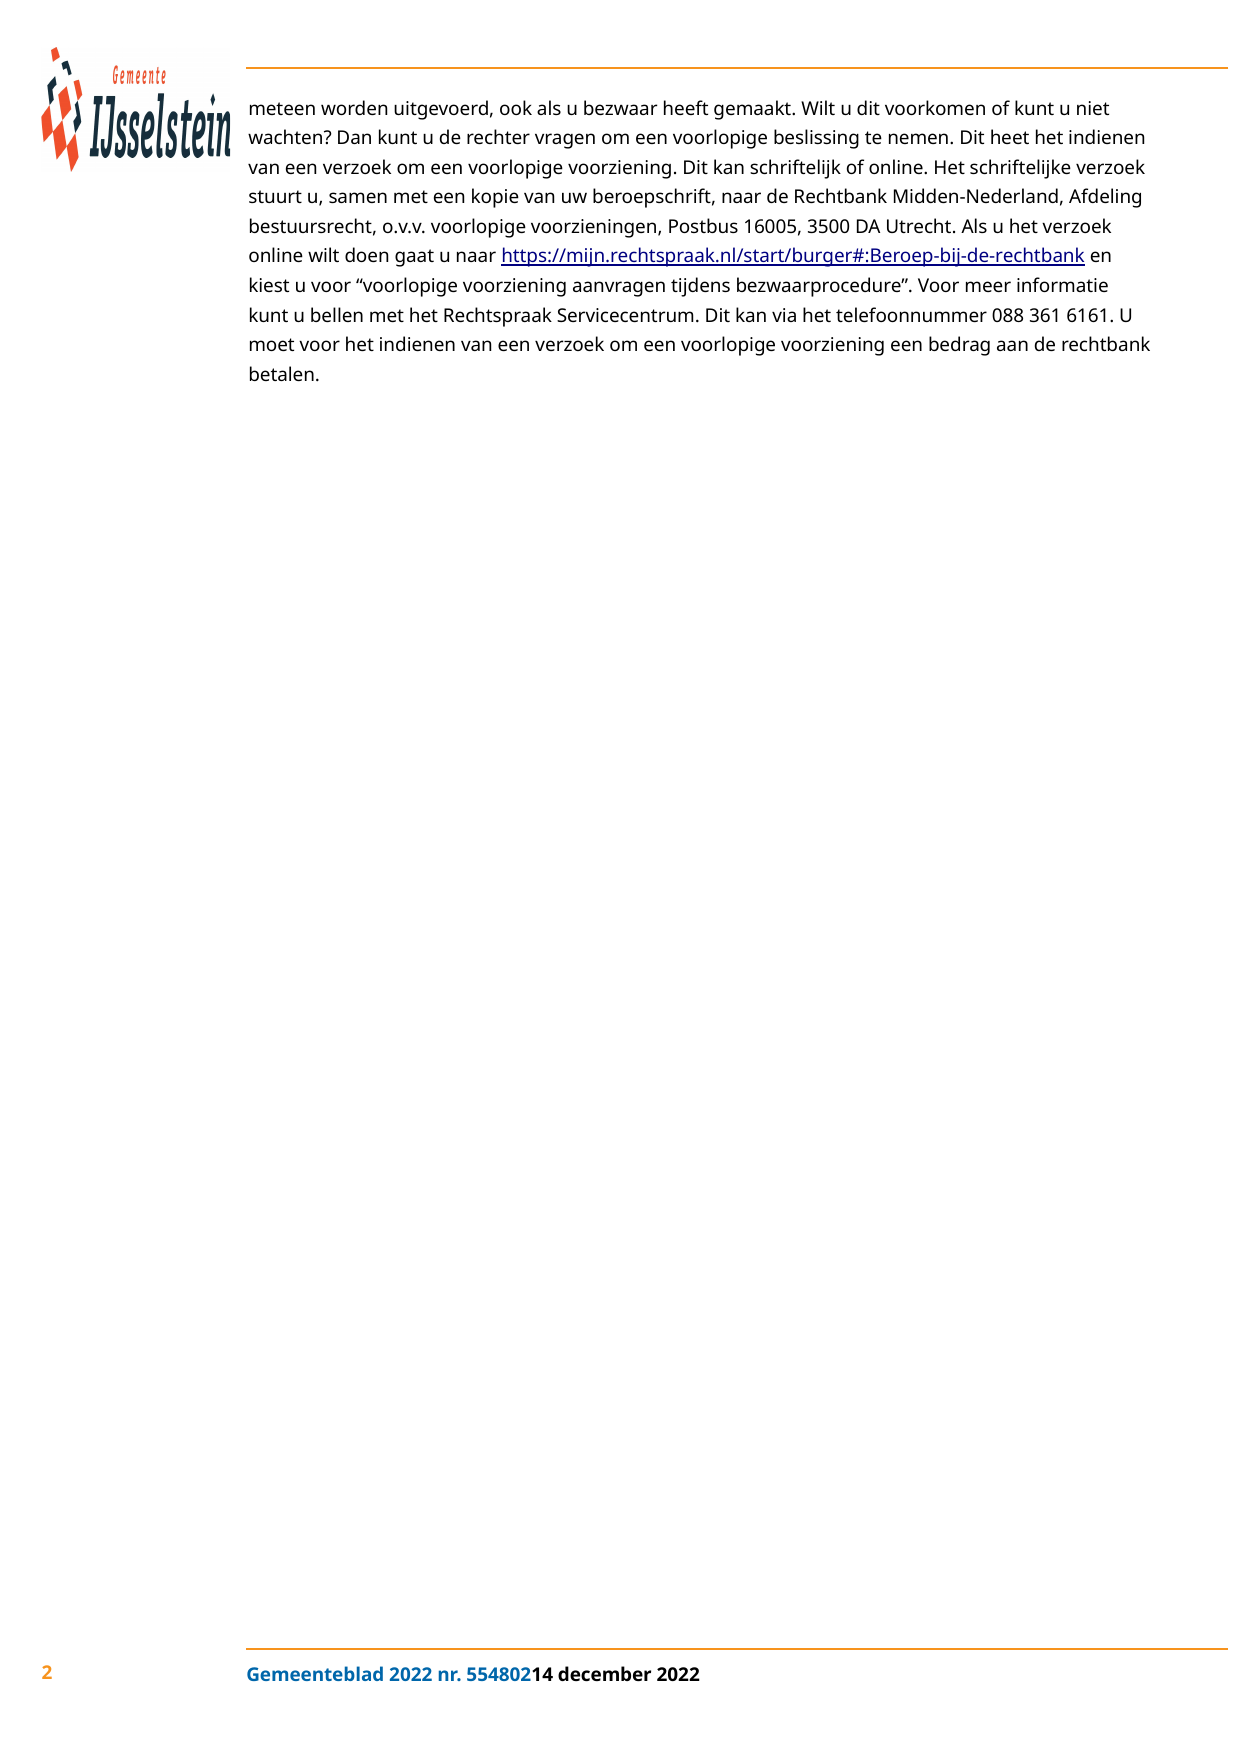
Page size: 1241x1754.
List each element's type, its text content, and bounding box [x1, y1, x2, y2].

picture [41, 47, 231, 172]
text meteen worden uitgevoerd, ook als u bezwaar heeft gemaakt. Wilt u dit voorkomen of kunt u niet wachten? Dan kunt u de rechter vragen om een voorlopige beslissing te nemen. Dit heet het indienen van een verzoek om een voorlopige voorziening. Dit kan schriftelijk of online. Het schriftelijke verzoek stuurt u, samen met een kopie van uw beroepschrift, naar de Rechtbank Midden-Nederland, Afdeling bestuursrecht, o.v.v. voorlopige voorzieningen, Postbus 16005, 3500 DA Utrecht. Als u het verzoek online wilt doen gaat u naar https://mijn.rechtspraak.nl/start/burger#:Beroep-bij-de-rechtbank en kiest u voor “voorlopige voorziening aanvragen tijdens bezwaarprocedure”. Voor meer informatie kunt u bellen met het Rechtspraak Servicecentrum. Dit kan via het telefoonnummer 088 361 6161. U moet voor het indienen van een verzoek om een voorlopige voorziening een bedrag aan de rechtbank betalen. [248, 95, 1152, 387]
